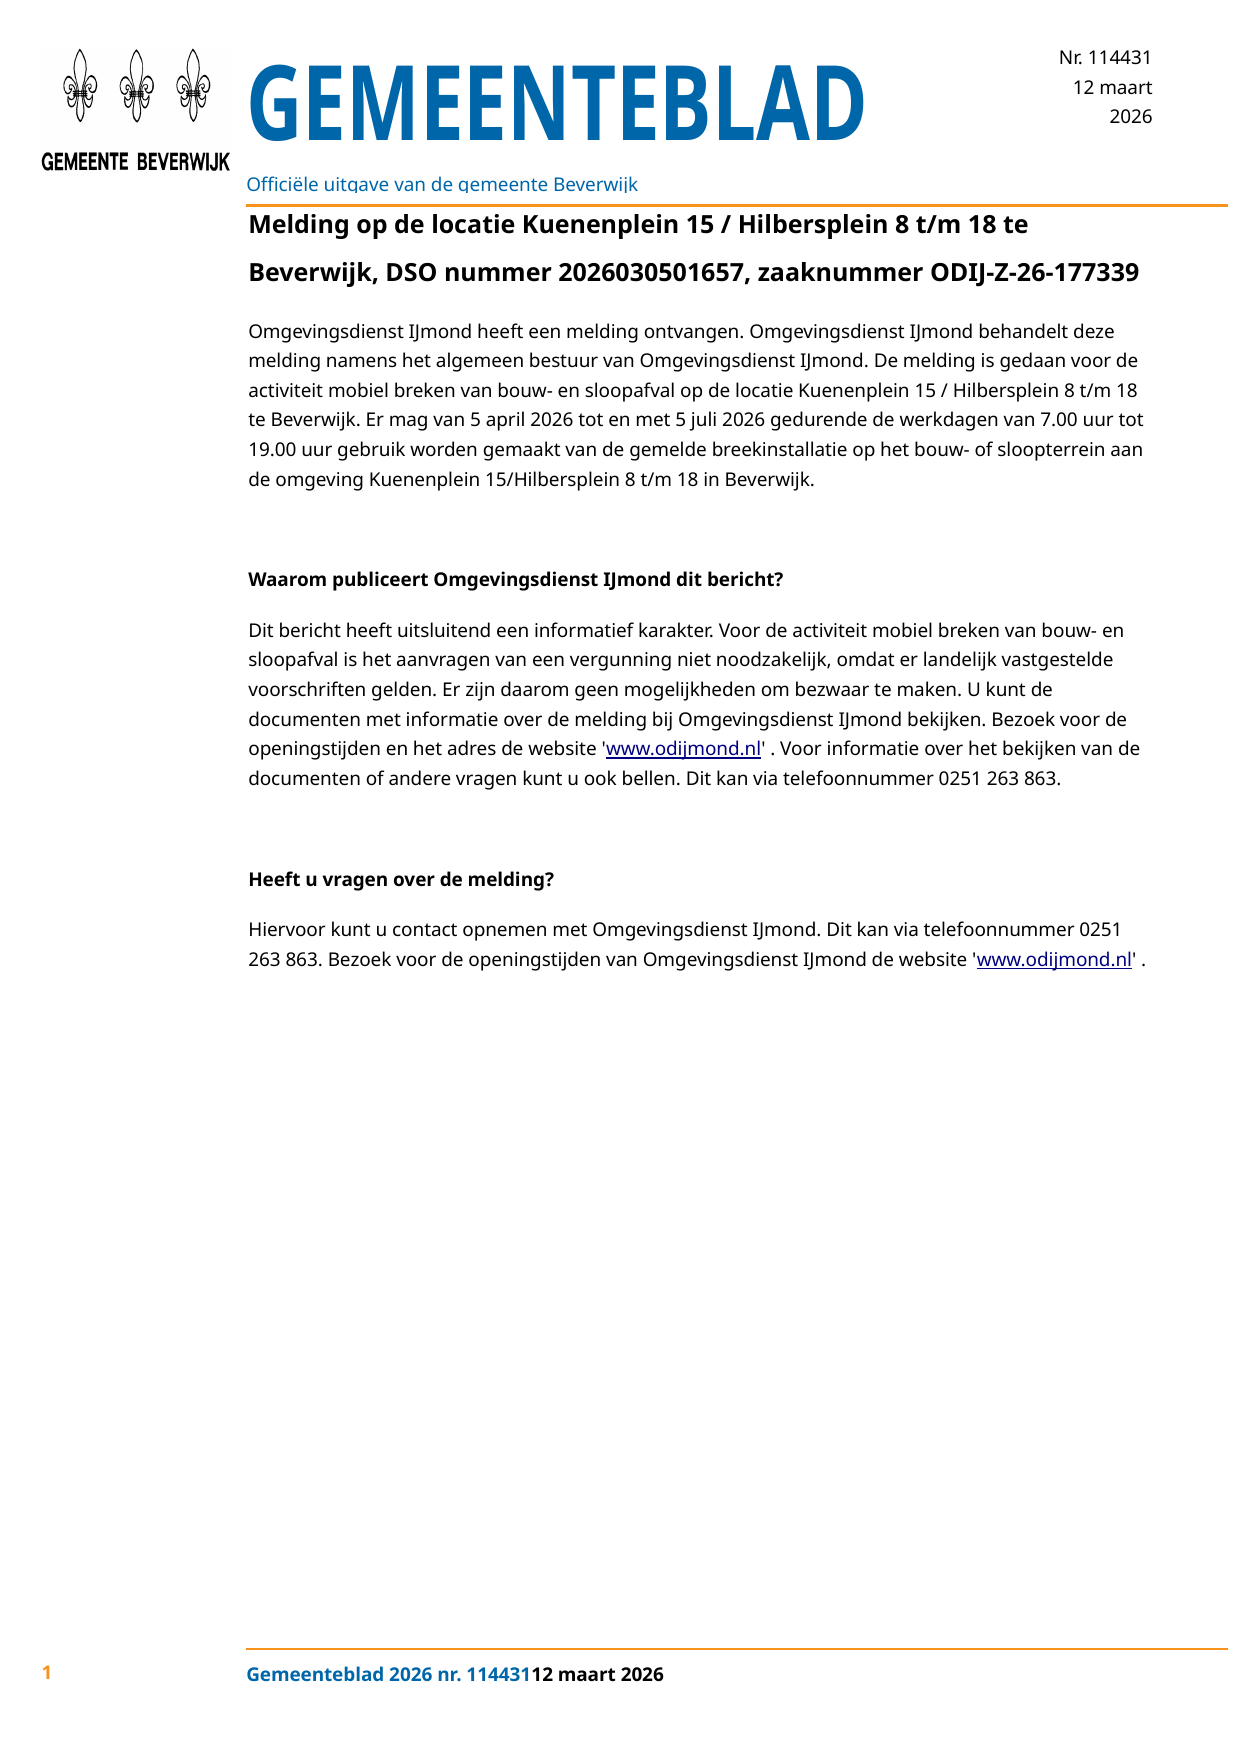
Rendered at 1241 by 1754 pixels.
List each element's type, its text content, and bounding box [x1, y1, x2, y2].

text Melding op de locatie Kuenenplein 15 / Hilbersplein 8 t/m 18 te Beverwijk, DSO nummer 2026030501657, zaaknummer ODIJ-Z-26-177339 [248, 207, 1152, 288]
text Dit bericht heeft uitsluitend een informatief karakter. Voor de activiteit mobiel breken van bouw- en sloopafval is het aanvragen van een vergunning niet noodzakelijk, omdat er landelijk vastgestelde voorschriften gelden. Er zijn daarom geen mogelijkheden om bezwaar te maken. U kunt de documenten met informatie over de melding bij Omgevingsdienst IJmond bekijken. Bezoek voor de openingstijden en het adres de website 'www.odijmond.nl' . Voor informatie over het bekijken van de documenten of andere vragen kunt u ook bellen. Dit kan via telefoonnummer 0251 263 863. [248, 617, 1152, 791]
text Waarom publiceert Omgevingsdienst IJmond dit bericht? [248, 567, 1152, 592]
picture [41, 47, 231, 172]
text Omgevingsdienst IJmond heeft een melding ontvangen. Omgevingsdienst IJmond behandelt deze melding namens het algemeen bestuur van Omgevingsdienst IJmond. De melding is gedaan voor de activiteit mobiel breken van bouw- en sloopafval op de locatie Kuenenplein 15 / Hilbersplein 8 t/m 18 te Beverwijk. Er mag van 5 april 2026 tot en met 5 juli 2026 gedurende de werkdagen van 7.00 uur tot 19.00 uur gebruik worden gemaakt van de gemelde breekinstallatie op het bouw- of sloopterrein aan de omgeving Kuenenplein 15/Hilbersplein 8 t/m 18 in Beverwijk. [248, 318, 1152, 492]
text Heeft u vragen over de melding? [248, 866, 1152, 892]
text Hiervoor kunt u contact opnemen met Omgevingsdienst IJmond. Dit kan via telefoonnummer 0251 263 863. Bezoek voor de openingstijden van Omgevingsdienst IJmond de website 'www.odijmond.nl' . [248, 916, 1152, 972]
